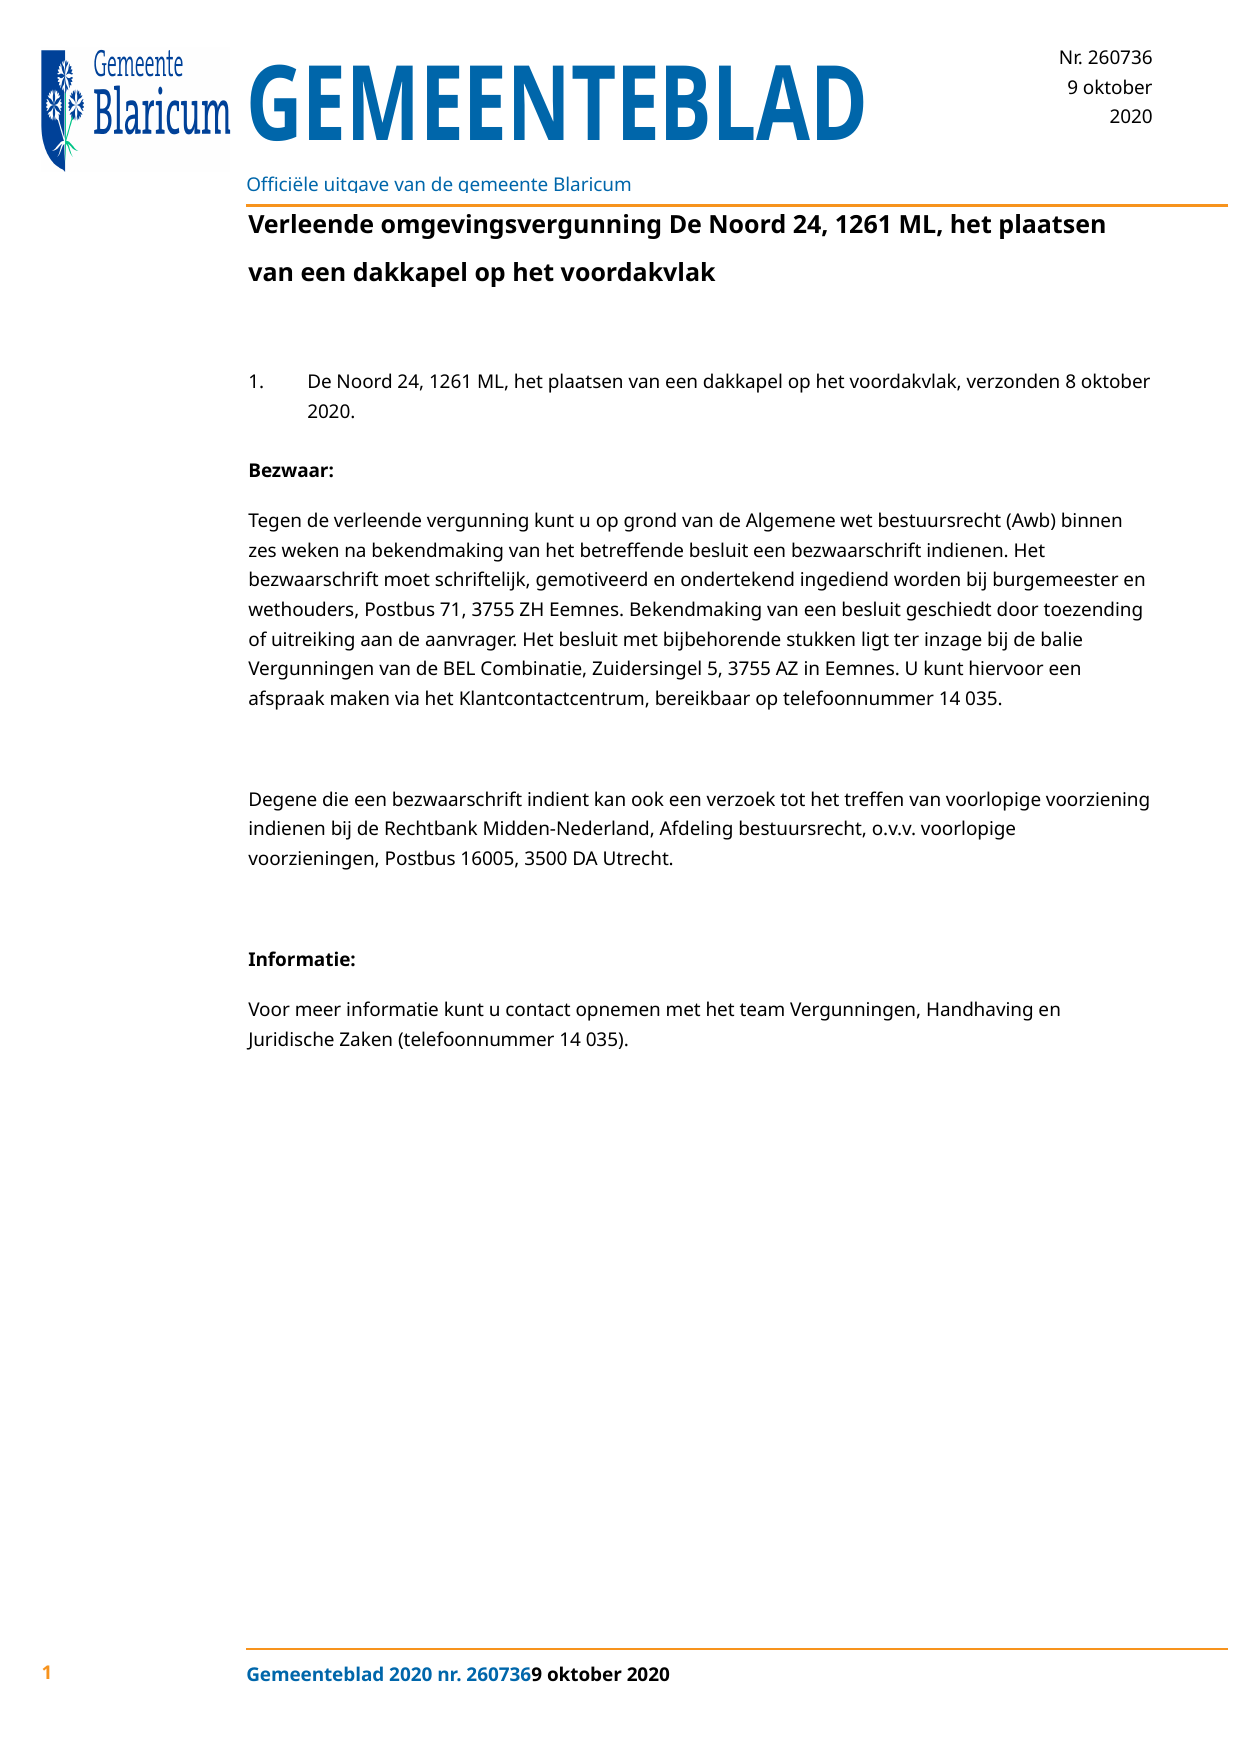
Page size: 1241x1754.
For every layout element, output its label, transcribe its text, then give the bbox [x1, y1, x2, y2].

picture [41, 47, 231, 172]
text Voor meer informatie kunt u contact opnemen met het team Vergunningen, Handhaving en Juridische Zaken (telefoonnummer 14 035). [248, 996, 1152, 1052]
text Informatie: [248, 946, 1152, 972]
list De Noord 24, 1261 ML, het plaatsen van een dakkapel op het voordakvlak, verzonden 8 oktober 2020. [248, 368, 1152, 424]
text Tegen de verleende vergunning kunt u op grond van de Algemene wet bestuursrecht (Awb) binnen zes weken na bekendmaking van het betreffende besluit een bezwaarschrift indienen. Het bezwaarschrift moet schriftelijk, gemotiveerd en ondertekend ingediend worden bij burgemeester en wethouders, Postbus 71, 3755 ZH Eemnes. Bekendmaking van een besluit geschiedt door toezending of uitreiking aan de aanvrager. Het besluit met bijbehorende stukken ligt ter inzage bij de balie Vergunningen van de BEL Combinatie, Zuidersingel 5, 3755 AZ in Eemnes. U kunt hiervoor een afspraak maken via het Klantcontactcentrum, bereikbaar op telefoonnummer 14 035. [248, 507, 1152, 711]
text Degene die een bezwaarschrift indient kan ook een verzoek tot het treffen van voorlopige voorziening indienen bij de Rechtbank Midden-Nederland, Afdeling bestuursrecht, o.v.v. voorlopige voorzieningen, Postbus 16005, 3500 DA Utrecht. [248, 786, 1152, 871]
text Bezwaar: [248, 457, 1152, 483]
text Verleende omgevingsvergunning De Noord 24, 1261 ML, het plaatsen van een dakkapel op het voordakvlak [248, 207, 1152, 288]
